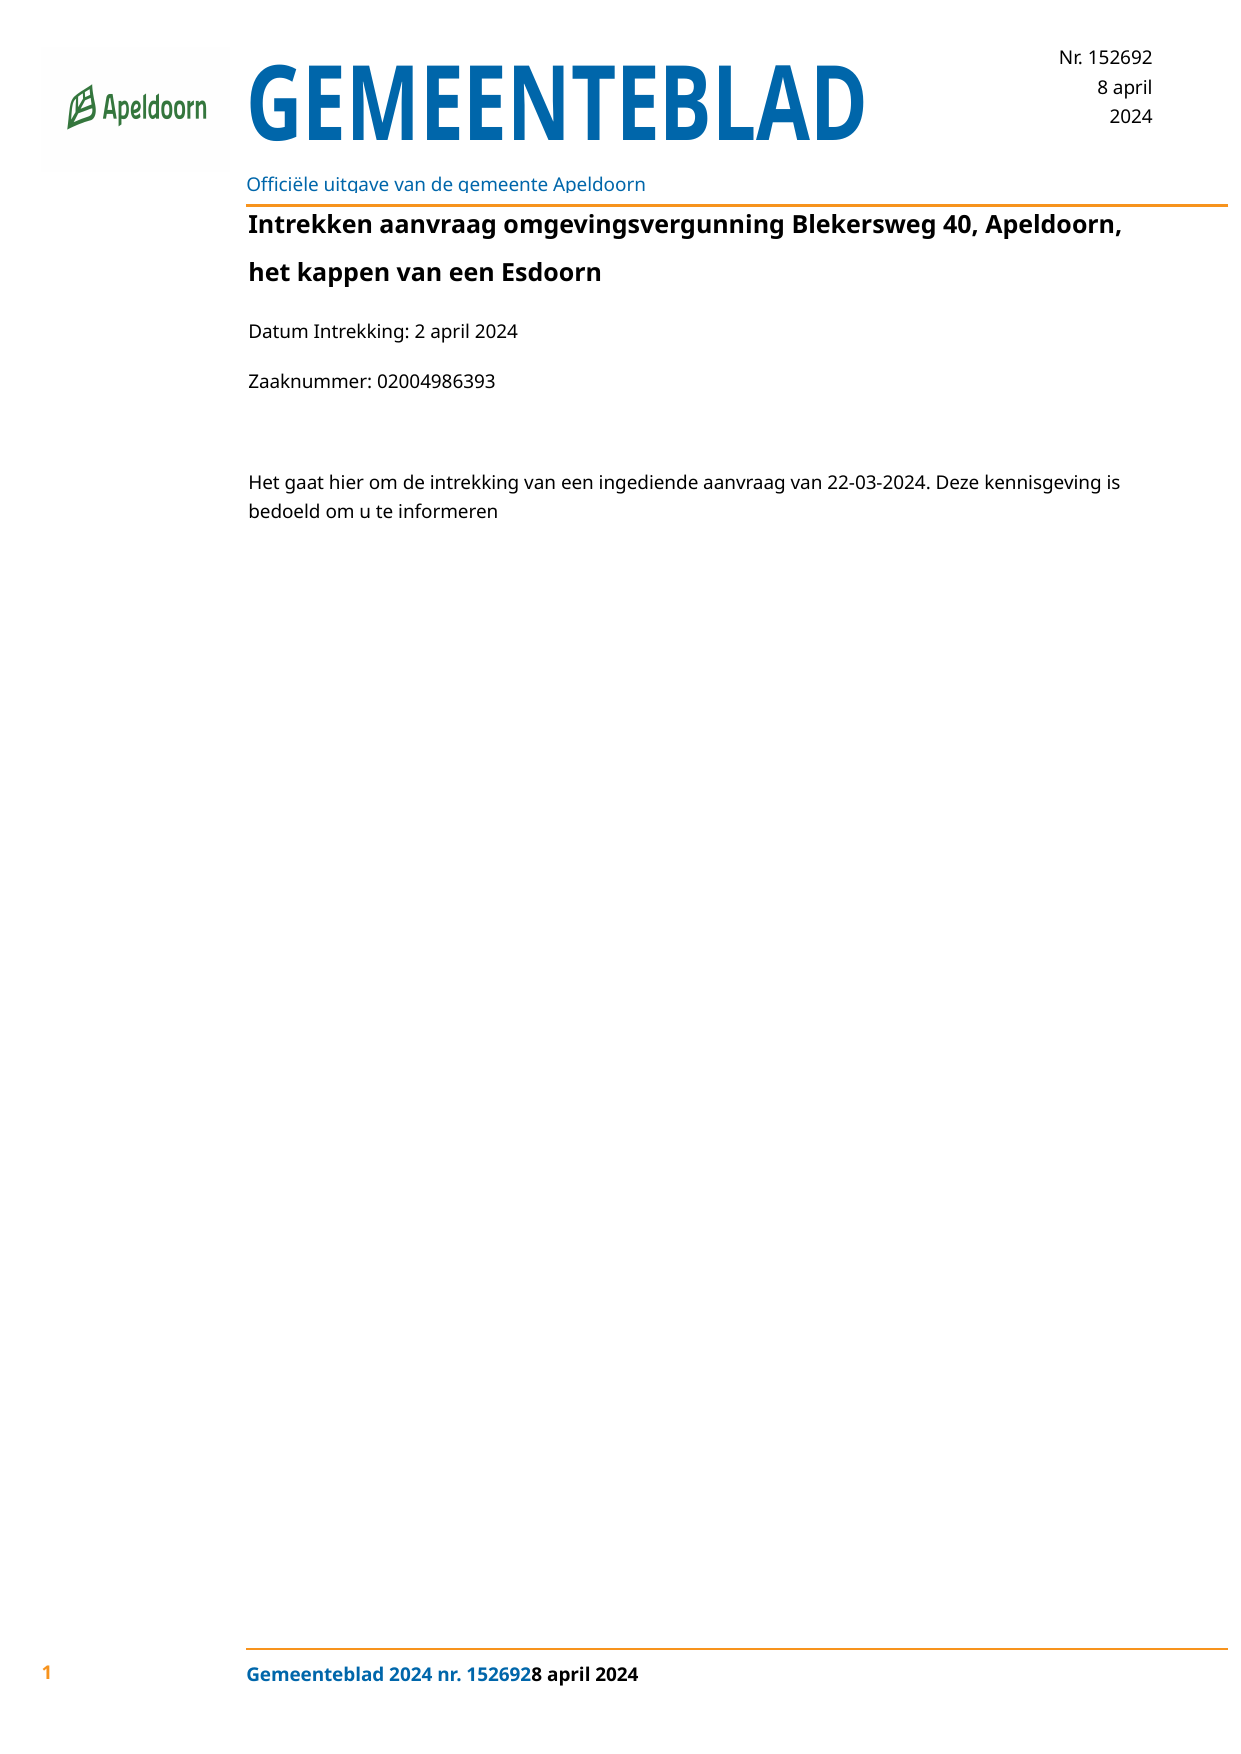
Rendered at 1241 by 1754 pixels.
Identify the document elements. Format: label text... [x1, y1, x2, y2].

text Intrekken aanvraag omgevingsvergunning Blekersweg 40, Apeldoorn, het kappen van een Esdoorn [248, 207, 1152, 288]
picture [41, 47, 231, 172]
text Zaaknummer: 02004986393 [248, 368, 1152, 394]
text Het gaat hier om de intrekking van een ingediende aanvraag van 22-03-2024. Deze kennisgeving is bedoeld om u te informeren [248, 469, 1152, 524]
text Datum Intrekking: 2 april 2024 [248, 318, 1152, 344]
